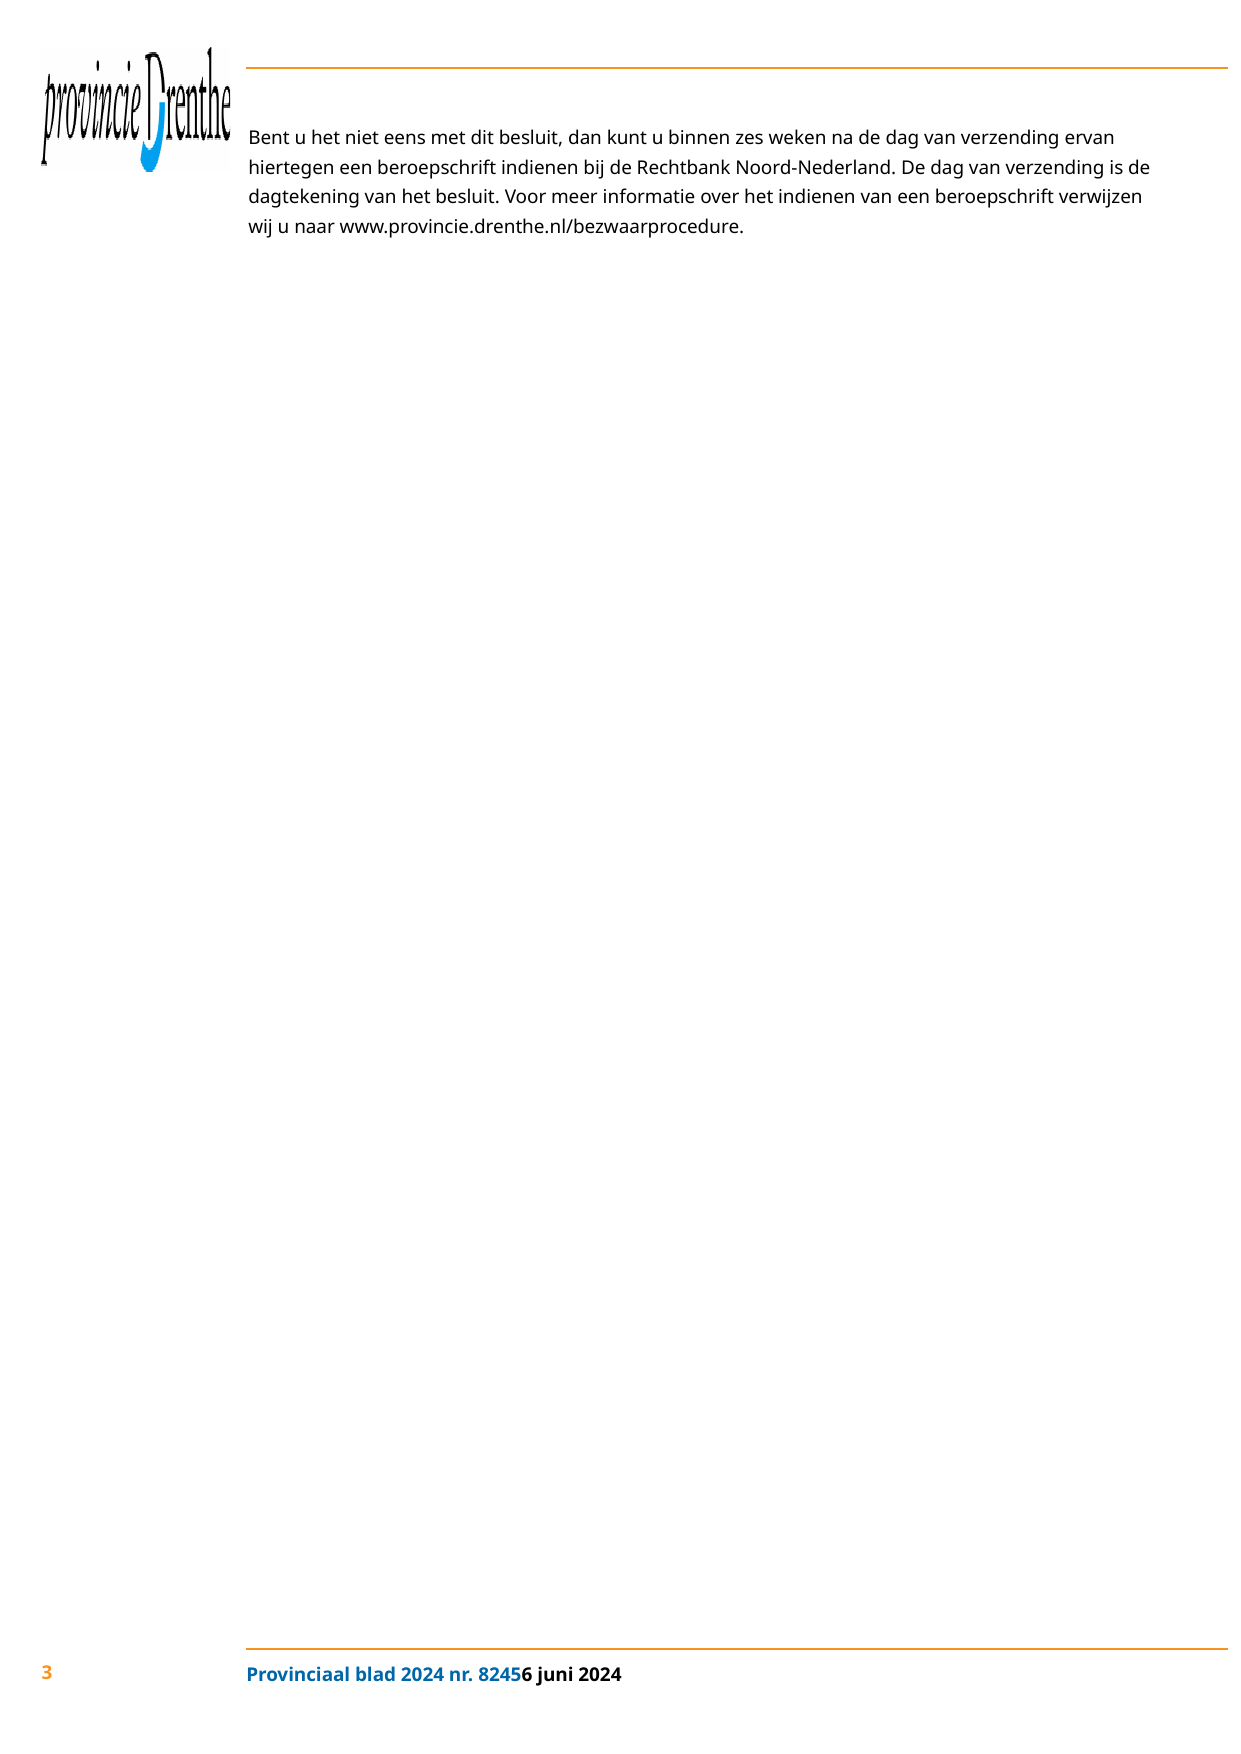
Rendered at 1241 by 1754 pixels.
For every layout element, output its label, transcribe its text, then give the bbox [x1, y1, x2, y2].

text Bent u het niet eens met dit besluit, dan kunt u binnen zes weken na de dag van verzending ervan hiertegen een beroepschrift indienen bij de Rechtbank Noord-Nederland. De dag van verzending is de dagtekening van het besluit. Voor meer informatie over het indienen van een beroepschrift verwijzen wij u naar www.provincie.drenthe.nl/bezwaarprocedure. [248, 124, 1152, 239]
picture [41, 47, 231, 172]
